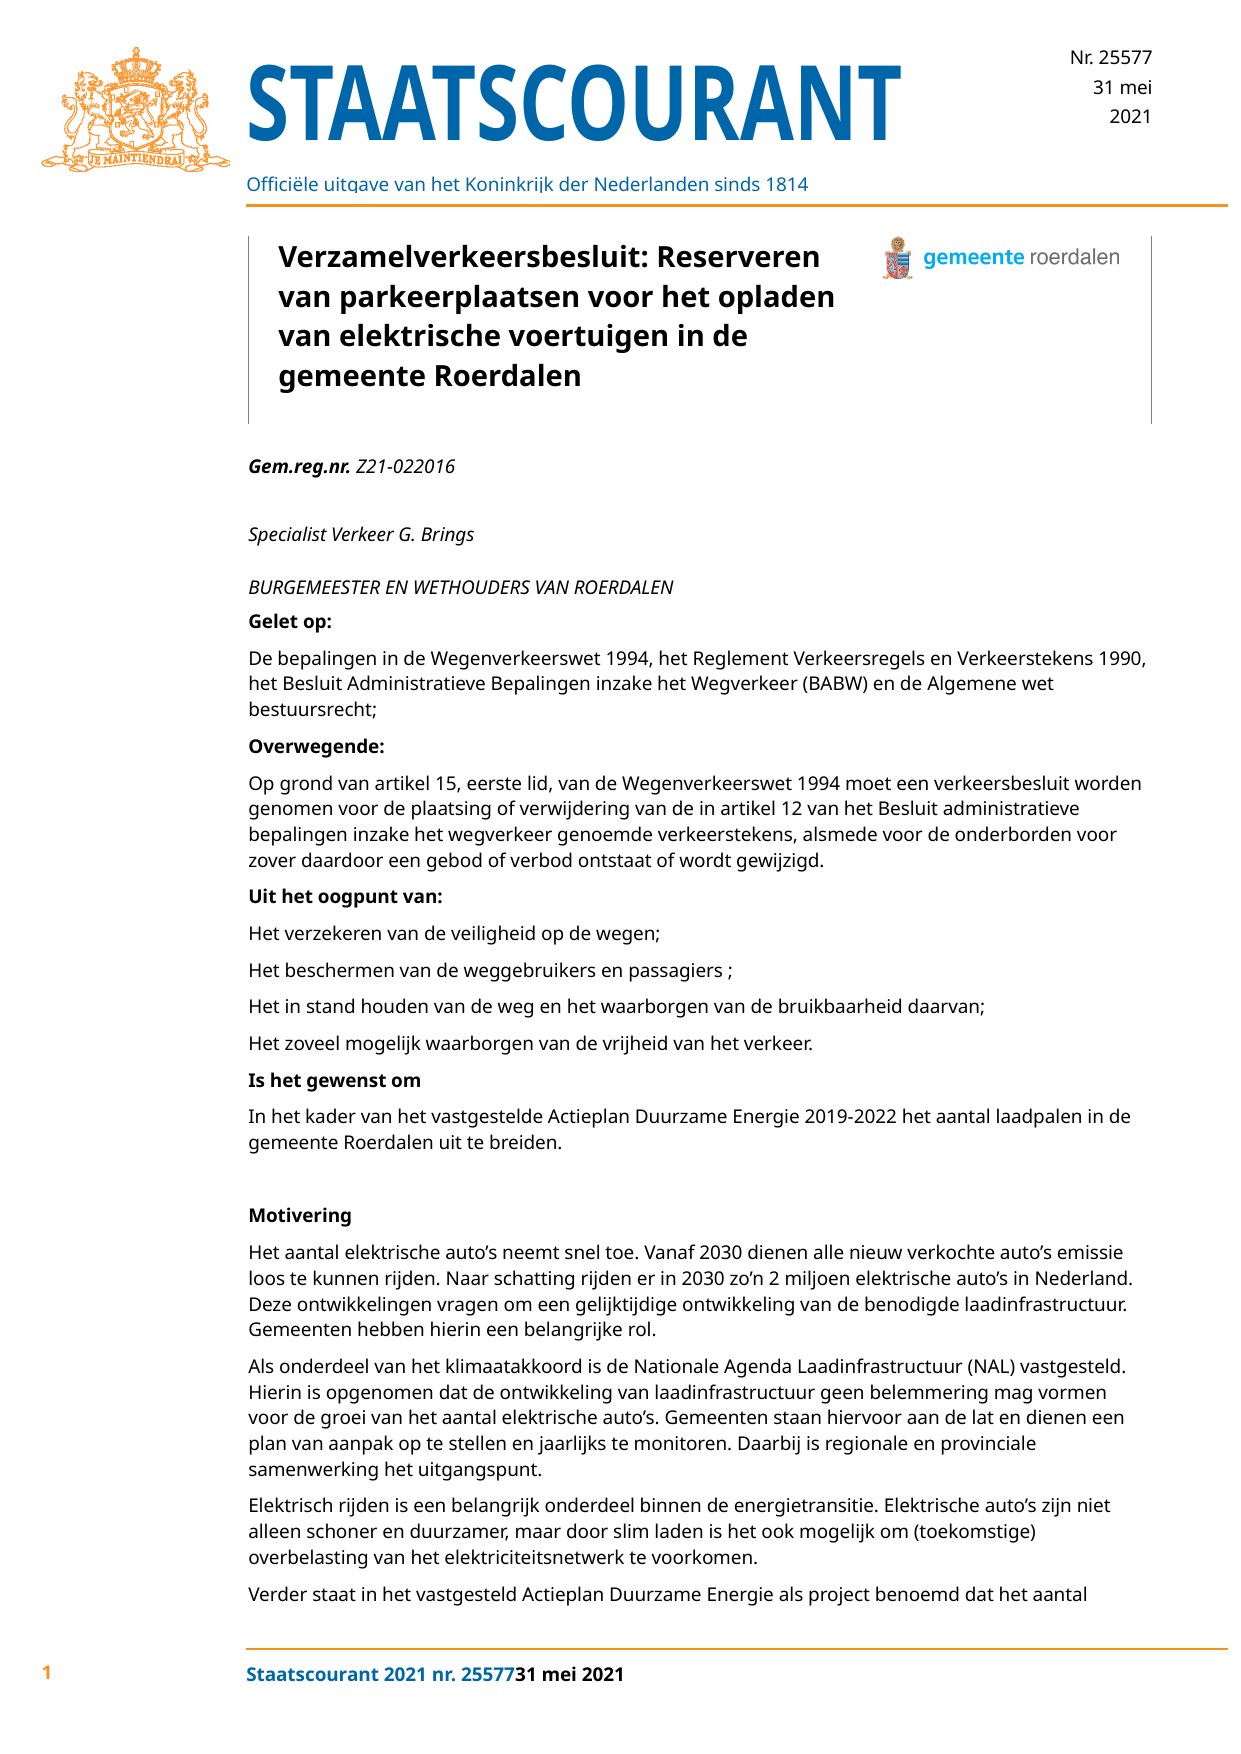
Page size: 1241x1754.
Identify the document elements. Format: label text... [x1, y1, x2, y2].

text Gem.reg.nr. Z21-022016 [248, 454, 1152, 479]
text Het zoveel mogelijk waarborgen van de vrijheid van het verkeer. [248, 1030, 1152, 1056]
text In het kader van het vastgestelde Actieplan Duurzame Energie 2019-2022 het aantal laadpalen in de gemeente Roerdalen uit te breiden. [248, 1103, 1152, 1155]
text Elektrisch rijden is een belangrijk onderdeel binnen de energietransitie. Elektrische auto’s zijn niet alleen schoner en duurzamer, maar door slim laden is het ook mogelijk om (toekomstige) overbelasting van het elektriciteitsnetwerk te voorkomen. [248, 1493, 1152, 1570]
text BURGEMEESTER EN WETHOUDERS VAN ROERDALEN [248, 574, 1152, 600]
text Het aantal elektrische auto’s neemt snel toe. Vanaf 2030 dienen alle nieuw verkochte auto’s emissie loos te kunnen rijden. Naar schatting rijden er in 2030 zo’n 2 miljoen elektrische auto’s in Nederland. Deze ontwikkelingen vragen om een gelijktijdige ontwikkeling van de benodigde laadinfrastructuur. Gemeenten hebben hierin een belangrijke rol. [248, 1239, 1152, 1342]
text Gelet op: [248, 608, 1152, 634]
picture [882, 236, 1119, 280]
text De bepalingen in de Wegenverkeerswet 1994, het Reglement Verkeersregels en Verkeerstekens 1990, het Besluit Administratieve Bepalingen inzake het Wegverkeer (BABW) en de Algemene wet bestuursrecht; [248, 645, 1152, 722]
text Het beschermen van de weggebruikers en passagiers ; [248, 957, 1152, 983]
text Als onderdeel van het klimaatakkoord is de Nationale Agenda Laadinfrastructuur (NAL) vastgesteld. Hierin is opgenomen dat de ontwikkeling van laadinfrastructuur geen belemmering mag vormen voor de groei van het aantal elektrische auto’s. Gemeenten staan hiervoor aan de lat en dienen een plan van aanpak op te stellen en jaarlijks te monitoren. Daarbij is regionale en provinciale samenwerking het uitgangspunt. [248, 1353, 1152, 1482]
table_header [850, 236, 1151, 424]
text Specialist Verkeer G. Brings [248, 521, 1152, 547]
text Is het gewenst om [248, 1067, 1152, 1093]
text Het verzekeren van de veiligheid op de wegen; [248, 920, 1152, 946]
text Uit het oogpunt van: [248, 883, 1152, 909]
text Motivering [248, 1203, 1152, 1228]
picture [41, 47, 231, 172]
table_header Verzamelverkeersbesluit: Reserveren van parkeerplaatsen voor het opladen van elektrische voertuigen in de gemeente Roerdalen [249, 236, 850, 424]
text Overwegende: [248, 733, 1152, 759]
text Op grond van artikel 15, eerste lid, van de Wegenverkeerswet 1994 moet een verkeersbesluit worden genomen voor de plaatsing of verwijdering van de in artikel 12 van het Besluit administratieve bepalingen inzake het wegverkeer genoemde verkeerstekens, alsmede voor de onderborden voor zover daardoor een gebod of verbod ontstaat of wordt gewijzigd. [248, 770, 1152, 873]
text Het in stand houden van de weg en het waarborgen van de bruikbaarheid daarvan; [248, 993, 1152, 1019]
text Verder staat in het vastgesteld Actieplan Duurzame Energie als project benoemd dat het aantal [248, 1581, 1152, 1607]
